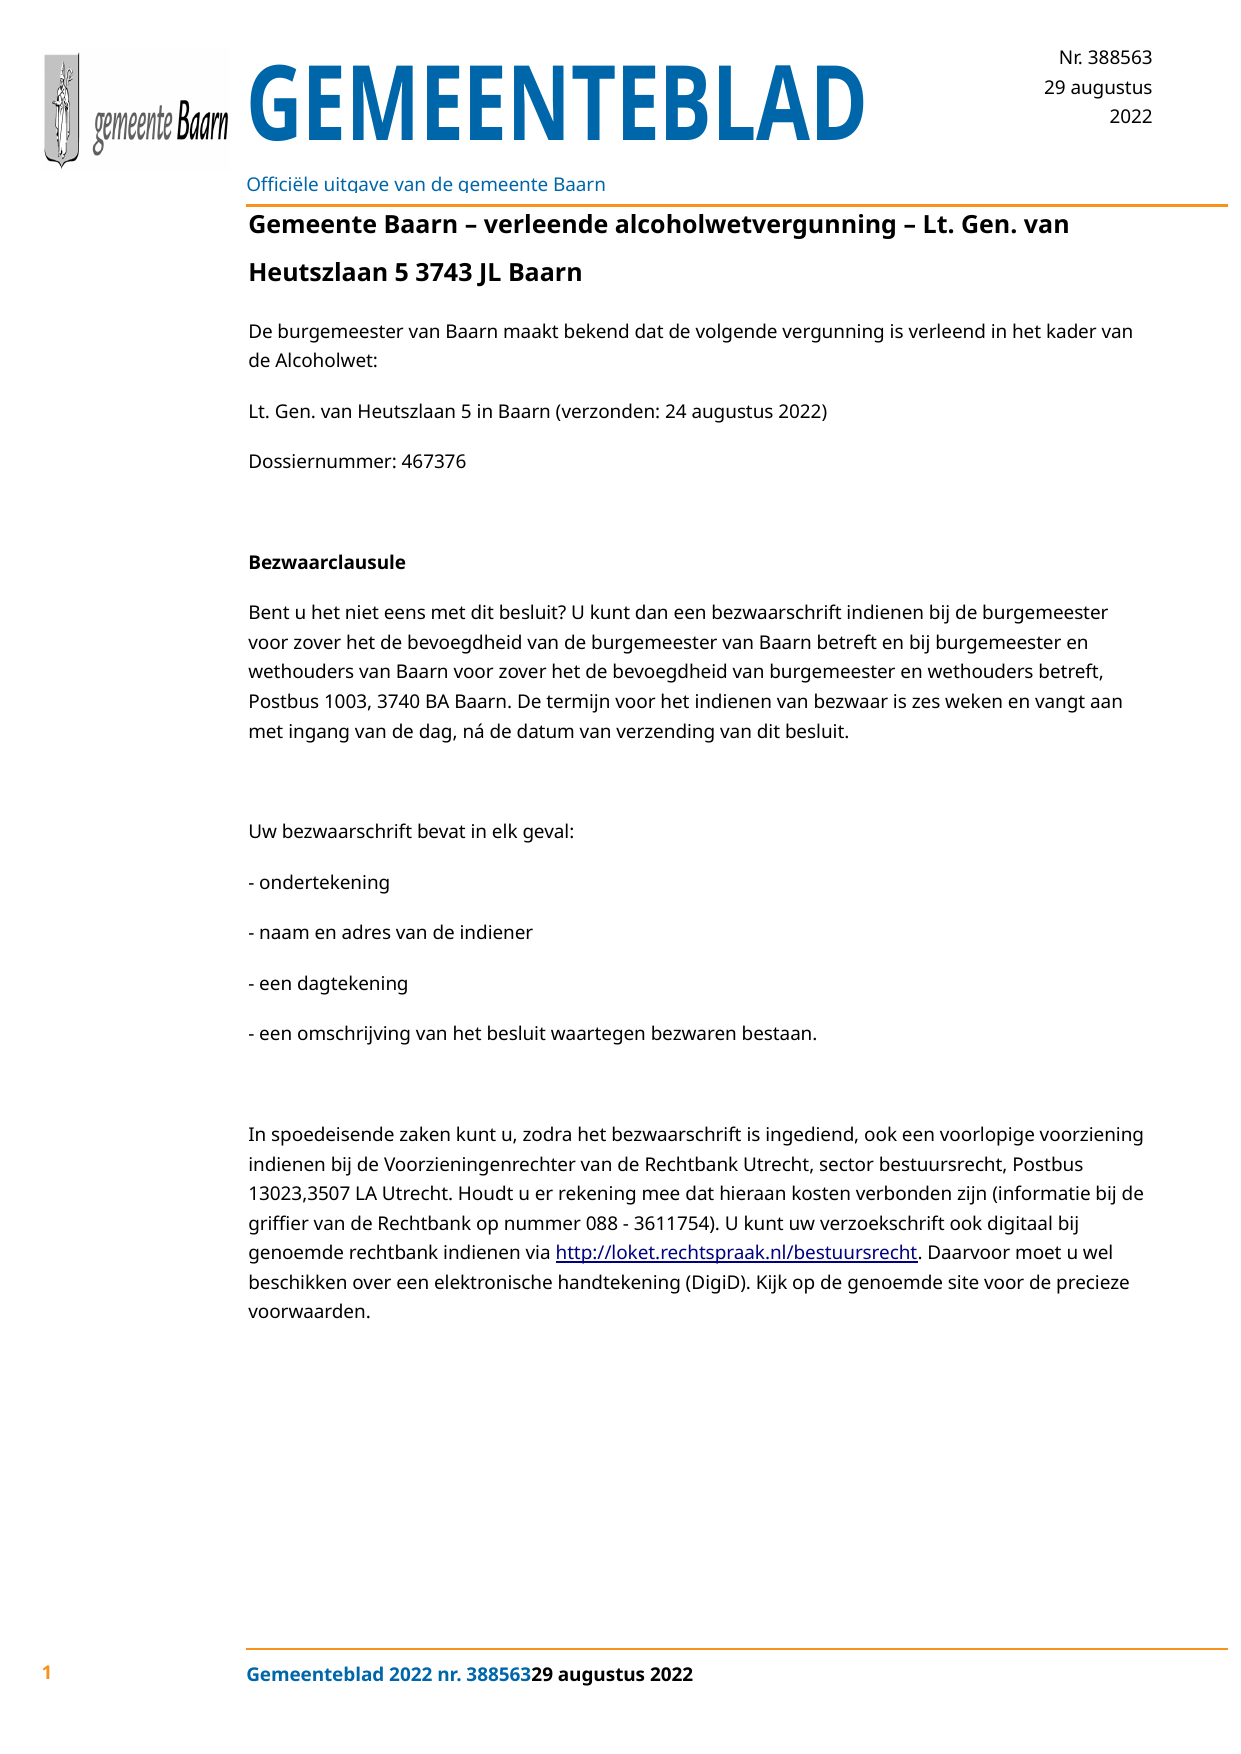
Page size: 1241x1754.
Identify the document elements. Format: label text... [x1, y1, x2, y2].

text Uw bezwaarschrift bevat in elk geval: [248, 819, 1152, 844]
text Bent u het niet eens met dit besluit? U kunt dan een bezwaarschrift indienen bij de burgemeester voor zover het de bevoegdheid van de burgemeester van Baarn betreft en bij burgemeester en wethouders van Baarn voor zover het de bevoegdheid van burgemeester en wethouders betreft, Postbus 1003, 3740 BA Baarn. De termijn voor het indienen van bezwaar is zes weken en vangt aan met ingang van de dag, ná de datum van verzending van dit besluit. [248, 599, 1152, 744]
text In spoedeisende zaken kunt u, zodra het bezwaarschrift is ingediend, ook een voorlopige voorziening indienen bij de Voorzieningenrechter van de Rechtbank Utrecht, sector bestuursrecht, Postbus 13023,3507 LA Utrecht. Houdt u er rekening mee dat hieraan kosten verbonden zijn (informatie bij de griffier van de Rechtbank op nummer 088 - 3611754). U kunt uw verzoekschrift ook digitaal bij genoemde rechtbank indienen via http://loket.rechtspraak.nl/bestuursrecht. Daarvoor moet u wel beschikken over een elektronische handtekening (DigiD). Kijk op de genoemde site voor de precieze voorwaarden. [248, 1121, 1152, 1324]
text - een dagtekening [248, 970, 1152, 996]
text - een omschrijving van het besluit waartegen bezwaren bestaan. [248, 1020, 1152, 1046]
text - naam en adres van de indiener [248, 919, 1152, 945]
text Bezwaarclausule [248, 549, 1152, 575]
text Gemeente Baarn – verleende alcoholwetvergunning – Lt. Gen. van Heutszlaan 5 3743 JL Baarn [248, 207, 1152, 288]
picture [41, 47, 231, 172]
text Lt. Gen. van Heutszlaan 5 in Baarn (verzonden: 24 augustus 2022) [248, 398, 1152, 424]
text De burgemeester van Baarn maakt bekend dat de volgende vergunning is verleend in het kader van de Alcoholwet: [248, 318, 1152, 373]
text Dossiernummer: 467376 [248, 448, 1152, 474]
text - ondertekening [248, 869, 1152, 895]
